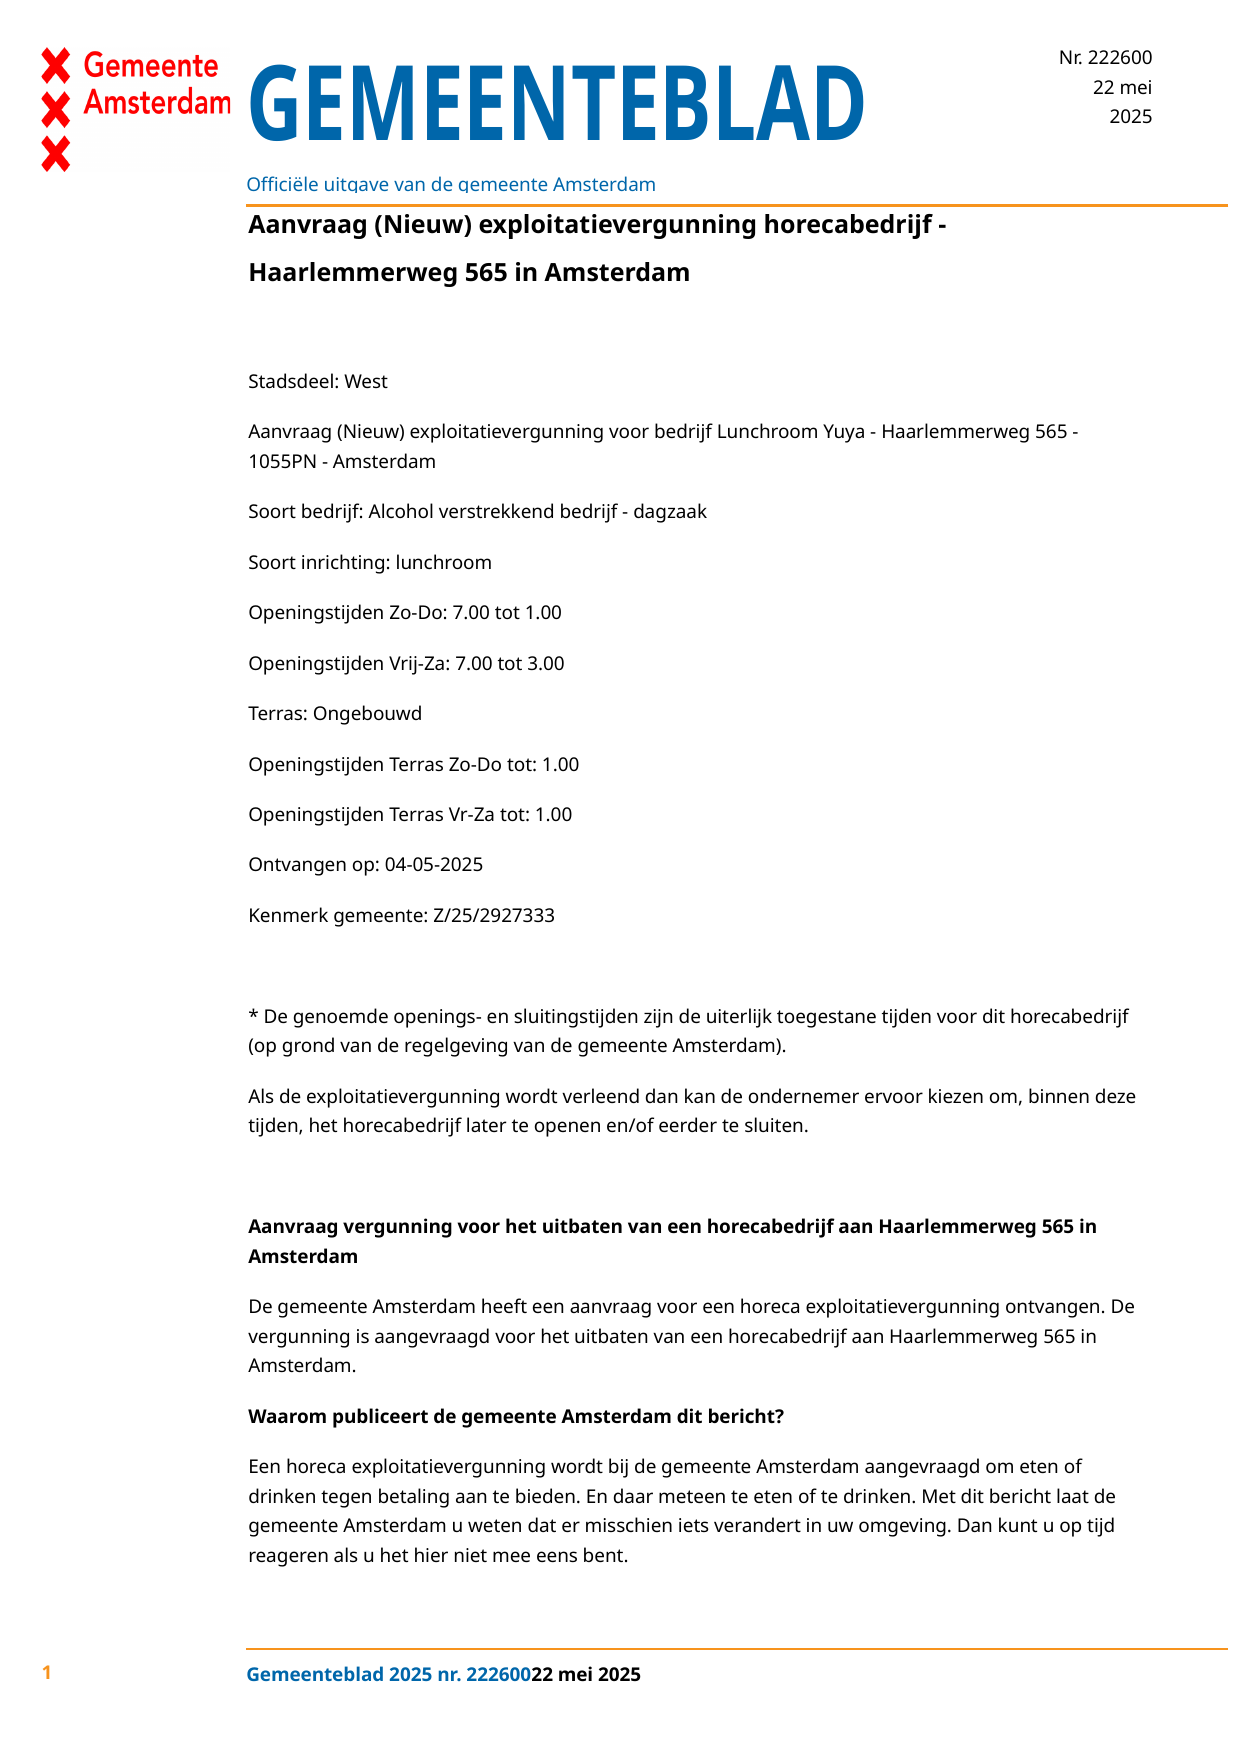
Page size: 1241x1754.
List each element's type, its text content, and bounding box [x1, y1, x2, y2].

text Stadsdeel: West [248, 368, 1152, 394]
picture [41, 47, 231, 172]
text Openingstijden Vrij-Za: 7.00 tot 3.00 [248, 650, 1152, 676]
text Waarom publiceert de gemeente Amsterdam dit bericht? [248, 1403, 1152, 1429]
text * De genoemde openings- en sluitingstijden zijn de uiterlijk toegestane tijden voor dit horecabedrijf (op grond van de regelgeving van de gemeente Amsterdam). [248, 1003, 1152, 1058]
text Openingstijden Terras Vr-Za tot: 1.00 [248, 801, 1152, 827]
text Openingstijden Zo-Do: 7.00 tot 1.00 [248, 599, 1152, 625]
text Kenmerk gemeente: Z/25/2927333 [248, 902, 1152, 928]
text Soort inrichting: lunchroom [248, 549, 1152, 575]
text Openingstijden Terras Zo-Do tot: 1.00 [248, 751, 1152, 777]
text Aanvraag vergunning voor het uitbaten van een horecabedrijf aan Haarlemmerweg 565 in Amsterdam [248, 1213, 1152, 1269]
text Aanvraag (Nieuw) exploitatievergunning voor bedrijf Lunchroom Yuya - Haarlemmerweg 565 - 1055PN - Amsterdam [248, 419, 1152, 474]
text Een horeca exploitatievergunning wordt bij de gemeente Amsterdam aangevraagd om eten of drinken tegen betaling aan te bieden. En daar meteen te eten of te drinken. Met dit bericht laat de gemeente Amsterdam u weten dat er misschien iets verandert in uw omgeving. Dan kunt u op tijd reageren als u het hier niet mee eens bent. [248, 1453, 1152, 1568]
text Terras: Ongebouwd [248, 700, 1152, 726]
text Soort bedrijf: Alcohol verstrekkend bedrijf - dagzaak [248, 499, 1152, 524]
text De gemeente Amsterdam heeft een aanvraag voor een horeca exploitatievergunning ontvangen. De vergunning is aangevraagd voor het uitbaten van een horecabedrijf aan Haarlemmerweg 565 in Amsterdam. [248, 1293, 1152, 1378]
text Ontvangen op: 04-05-2025 [248, 852, 1152, 877]
text Als de exploitatievergunning wordt verleend dan kan de ondernemer ervoor kiezen om, binnen deze tijden, het horecabedrijf later te openen en/of eerder te sluiten. [248, 1083, 1152, 1138]
text Aanvraag (Nieuw) exploitatievergunning horecabedrijf - Haarlemmerweg 565 in Amsterdam [248, 207, 1152, 288]
